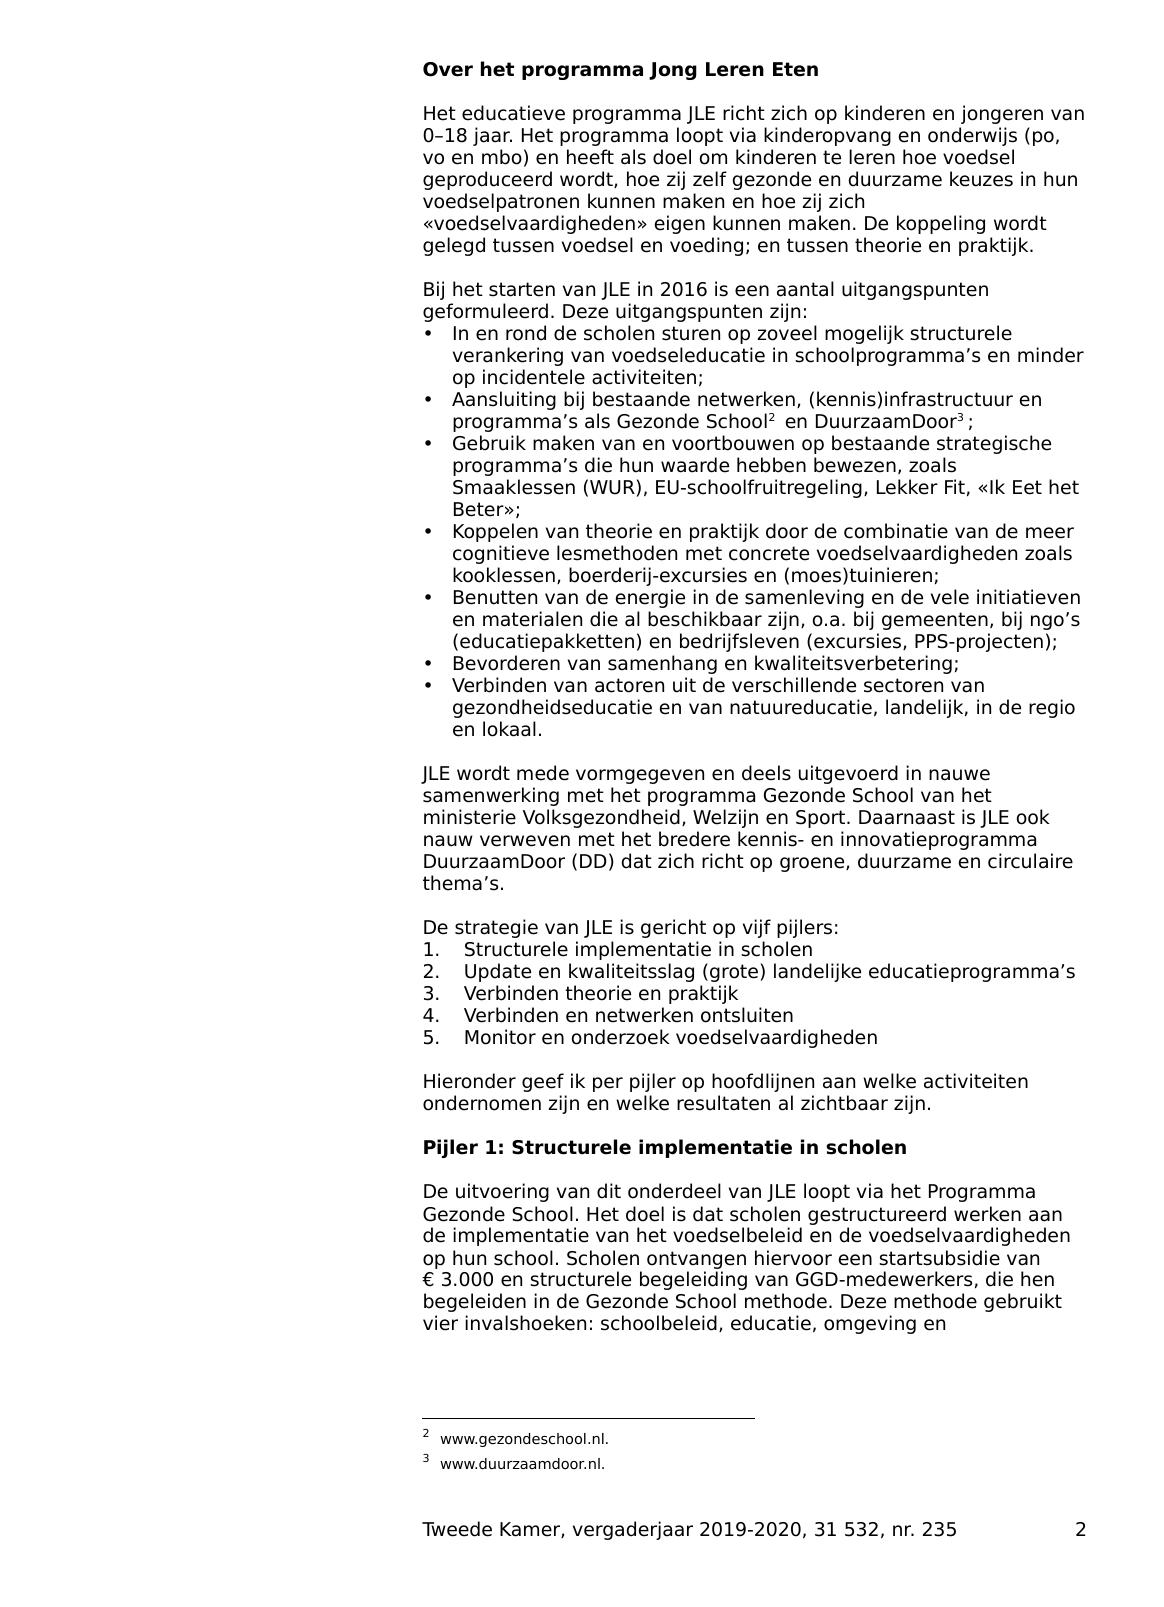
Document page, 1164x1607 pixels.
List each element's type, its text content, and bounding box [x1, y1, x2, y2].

text • Aansluiting bij bestaande netwerken, (kennis)infrastructuur en programma’s als Gezonde School en DuurzaamDoor; [422, 389, 1087, 433]
text www.duurzaamdoor.nl. [422, 1452, 1087, 1474]
text • Bevorderen van samenhang en kwaliteitsverbetering; [422, 653, 1087, 675]
text Het educatieve programma JLE richt zich op kinderen en jongeren van 0–18 jaar. Het programma loopt via kinderopvang en onderwijs (po, vo en mbo) en heeft als doel om kinderen te leren hoe voedsel geproduceerd wordt, hoe zij zelf gezonde en duurzame keuzes in hun voedselpatronen kunnen maken en hoe zij zich «voedselvaardigheden» eigen kunnen maken. De koppeling wordt gelegd tussen voedsel en voeding; en tussen theorie en praktijk. [422, 103, 1087, 257]
subtitle Over het programma Jong Leren Eten [422, 59, 1087, 81]
text Hieronder geef ik per pijler op hoofdlijnen aan welke activiteiten ondernomen zijn en welke resultaten al zichtbaar zijn. [422, 1071, 1087, 1115]
text • Koppelen van theorie en praktijk door de combinatie van de meer cognitieve lesmethoden met concrete voedselvaardigheden zoals kooklessen, boerderij-excursies en (moes)tuinieren; [422, 521, 1087, 587]
text Bij het starten van JLE in 2016 is een aantal uitgangspunten geformuleerd. Deze uitgangspunten zijn: [422, 279, 1087, 323]
text 1. Structurele implementatie in scholen [422, 939, 1087, 961]
text JLE wordt mede vormgegeven en deels uitgevoerd in nauwe samenwerking met het programma Gezonde School van het ministerie Volksgezondheid, Welzijn en Sport. Daarnaast is JLE ook nauw verweven met het bredere kennis- en innovatieprogramma DuurzaamDoor (DD) dat zich richt op groene, duurzame en circulaire thema’s. [422, 763, 1087, 895]
text • Verbinden van actoren uit de verschillende sectoren van gezondheidseducatie en van natuureducatie, landelijk, in de regio en lokaal. [422, 675, 1087, 741]
text www.gezondeschool.nl. [422, 1427, 1087, 1449]
text • Benutten van de energie in de samenleving en de vele initiatieven en materialen die al beschikbaar zijn, o.a. bij gemeenten, bij ngo’s (educatiepakketten) en bedrijfsleven (excursies, PPS-projecten); [422, 587, 1087, 653]
subtitle Pijler 1: Structurele implementatie in scholen [422, 1137, 1087, 1159]
text 4. Verbinden en netwerken ontsluiten [422, 1005, 1087, 1027]
text 2. Update en kwaliteitsslag (grote) landelijke educatieprogramma’s [422, 961, 1087, 983]
text • Gebruik maken van en voortbouwen op bestaande strategische programma’s die hun waarde hebben bewezen, zoals Smaaklessen (WUR), EU-schoolfruitregeling, Lekker Fit, «Ik Eet het Beter»; [422, 433, 1087, 521]
text • In en rond de scholen sturen op zoveel mogelijk structurele verankering van voedseleducatie in schoolprogramma’s en minder op incidentele activiteiten; [422, 323, 1087, 389]
text 3. Verbinden theorie en praktijk [422, 983, 1087, 1005]
text De strategie van JLE is gericht op vijf pijlers: [422, 917, 1087, 939]
text De uitvoering van dit onderdeel van JLE loopt via het Programma Gezonde School. Het doel is dat scholen gestructureerd werken aan de implementatie van het voedselbeleid en de voedselvaardigheden op hun school. Scholen ontvangen hiervoor een startsubsidie van € 3.000 en structurele begeleiding van GGD-medewerkers, die hen begeleiden in de Gezonde School methode. Deze methode gebruikt vier invalshoeken: schoolbeleid, educatie, omgeving en [422, 1181, 1087, 1335]
text 5. Monitor en onderzoek voedselvaardigheden [422, 1027, 1087, 1049]
